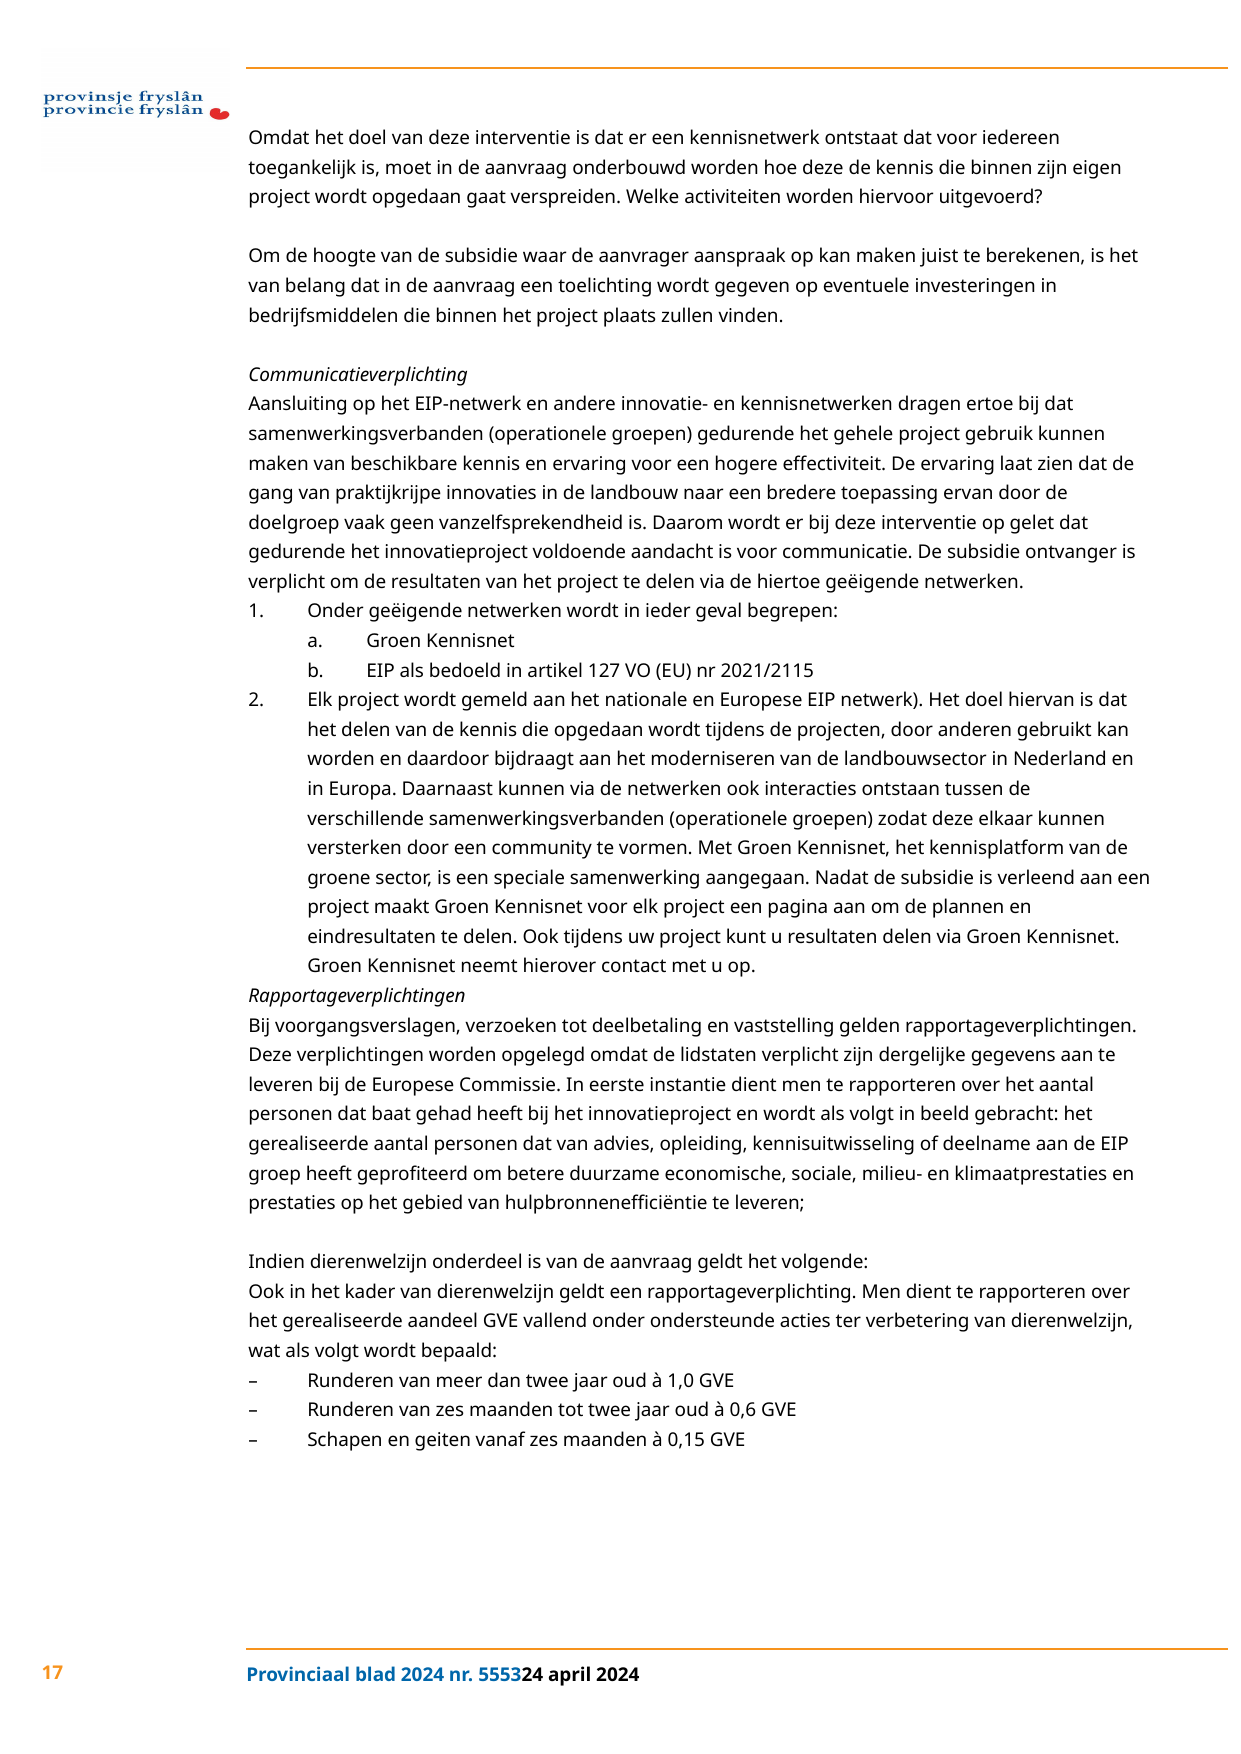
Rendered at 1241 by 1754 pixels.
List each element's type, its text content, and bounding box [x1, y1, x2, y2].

list Elk project wordt gemeld aan het nationale en Europese EIP netwerk). Het doel hiervan is dat het delen van de kennis die opgedaan wordt tijdens de projecten, door anderen gebruikt kan worden en daardoor bijdraagt aan het moderniseren van de landbouwsector in Nederland en in Europa. Daarnaast kunnen via de netwerken ook interacties ontstaan tussen de verschillende samenwerkingsverbanden (operationele groepen) zodat deze elkaar kunnen versterken door een community te vormen. Met Groen Kennisnet, het kennisplatform van de groene sector, is een speciale samenwerking aangegaan. Nadat de subsidie is verleend aan een project maakt Groen Kennisnet voor elk project een pagina aan om de plannen en eindresultaten te delen. Ook tijdens uw project kunt u resultaten delen via Groen Kennisnet. Groen Kennisnet neemt hierover contact met u op. [248, 686, 1152, 978]
list Schapen en geiten vanaf zes maanden à 0,15 GVE [248, 1426, 1152, 1452]
list EIP als bedoeld in artikel 127 VO (EU) nr 2021/2115 [307, 657, 1152, 683]
list Onder geëigende netwerken wordt in ieder geval begrepen: [248, 598, 1152, 623]
text Omdat het doel van deze interventie is dat er een kennisnetwerk ontstaat dat voor iedereen toegankelijk is, moet in de aanvraag onderbouwd worden hoe deze de kennis die binnen zijn eigen project wordt opgedaan gaat verspreiden. Welke activiteiten worden hiervoor uitgevoerd? [248, 124, 1152, 209]
list Groen Kennisnet [307, 627, 1152, 653]
text Ook in het kader van dierenwelzijn geldt een rapportageverplichting. Men dient te rapporteren over het gerealiseerde aandeel GVE vallend onder ondersteunde acties ter verbetering van dierenwelzijn, wat als volgt wordt bepaald: [248, 1278, 1152, 1363]
list Runderen van zes maanden tot twee jaar oud à 0,6 GVE [248, 1396, 1152, 1422]
text Communicatieverplichting [248, 361, 1152, 387]
text Aansluiting op het EIP-netwerk en andere innovatie- en kennisnetwerken dragen ertoe bij dat samenwerkingsverbanden (operationele groepen) gedurende het gehele project gebruik kunnen maken van beschikbare kennis en ervaring voor een hogere effectiviteit. De ervaring laat zien dat de gang van praktijkrijpe innovaties in de landbouw naar een bredere toepassing ervan door de doelgroep vaak geen vanzelfsprekendheid is. Daarom wordt er bij deze interventie op gelet dat gedurende het innovatieproject voldoende aandacht is voor communicatie. De subsidie ontvanger is verplicht om de resultaten van het project te delen via de hiertoe geëigende netwerken. [248, 391, 1152, 594]
text Indien dierenwelzijn onderdeel is van de aanvraag geldt het volgende: [248, 1248, 1152, 1274]
text Bij voorgangsverslagen, verzoeken tot deelbetaling en vaststelling gelden rapportageverplichtingen. Deze verplichtingen worden opgelegd omdat de lidstaten verplicht zijn dergelijke gegevens aan te leveren bij de Europese Commissie. In eerste instantie dient men te rapporteren over het aantal personen dat baat gehad heeft bij het innovatieproject en wordt als volgt in beeld gebracht: het gerealiseerde aantal personen dat van advies, opleiding, kennisuitwisseling of deelname aan de EIP groep heeft geprofiteerd om betere duurzame economische, sociale, milieu- en klimaatprestaties en prestaties op het gebied van hulpbronnenefficiëntie te leveren; [248, 1012, 1152, 1215]
list Runderen van meer dan twee jaar oud à 1,0 GVE [248, 1367, 1152, 1393]
text Om de hoogte van de subsidie waar de aanvrager aanspraak op kan maken juist te berekenen, is het van belang dat in de aanvraag een toelichting wordt gegeven op eventuele investeringen in bedrijfsmiddelen die binnen het project plaats zullen vinden. [248, 243, 1152, 328]
picture [41, 47, 231, 172]
text Rapportageverplichtingen [248, 982, 1152, 1008]
